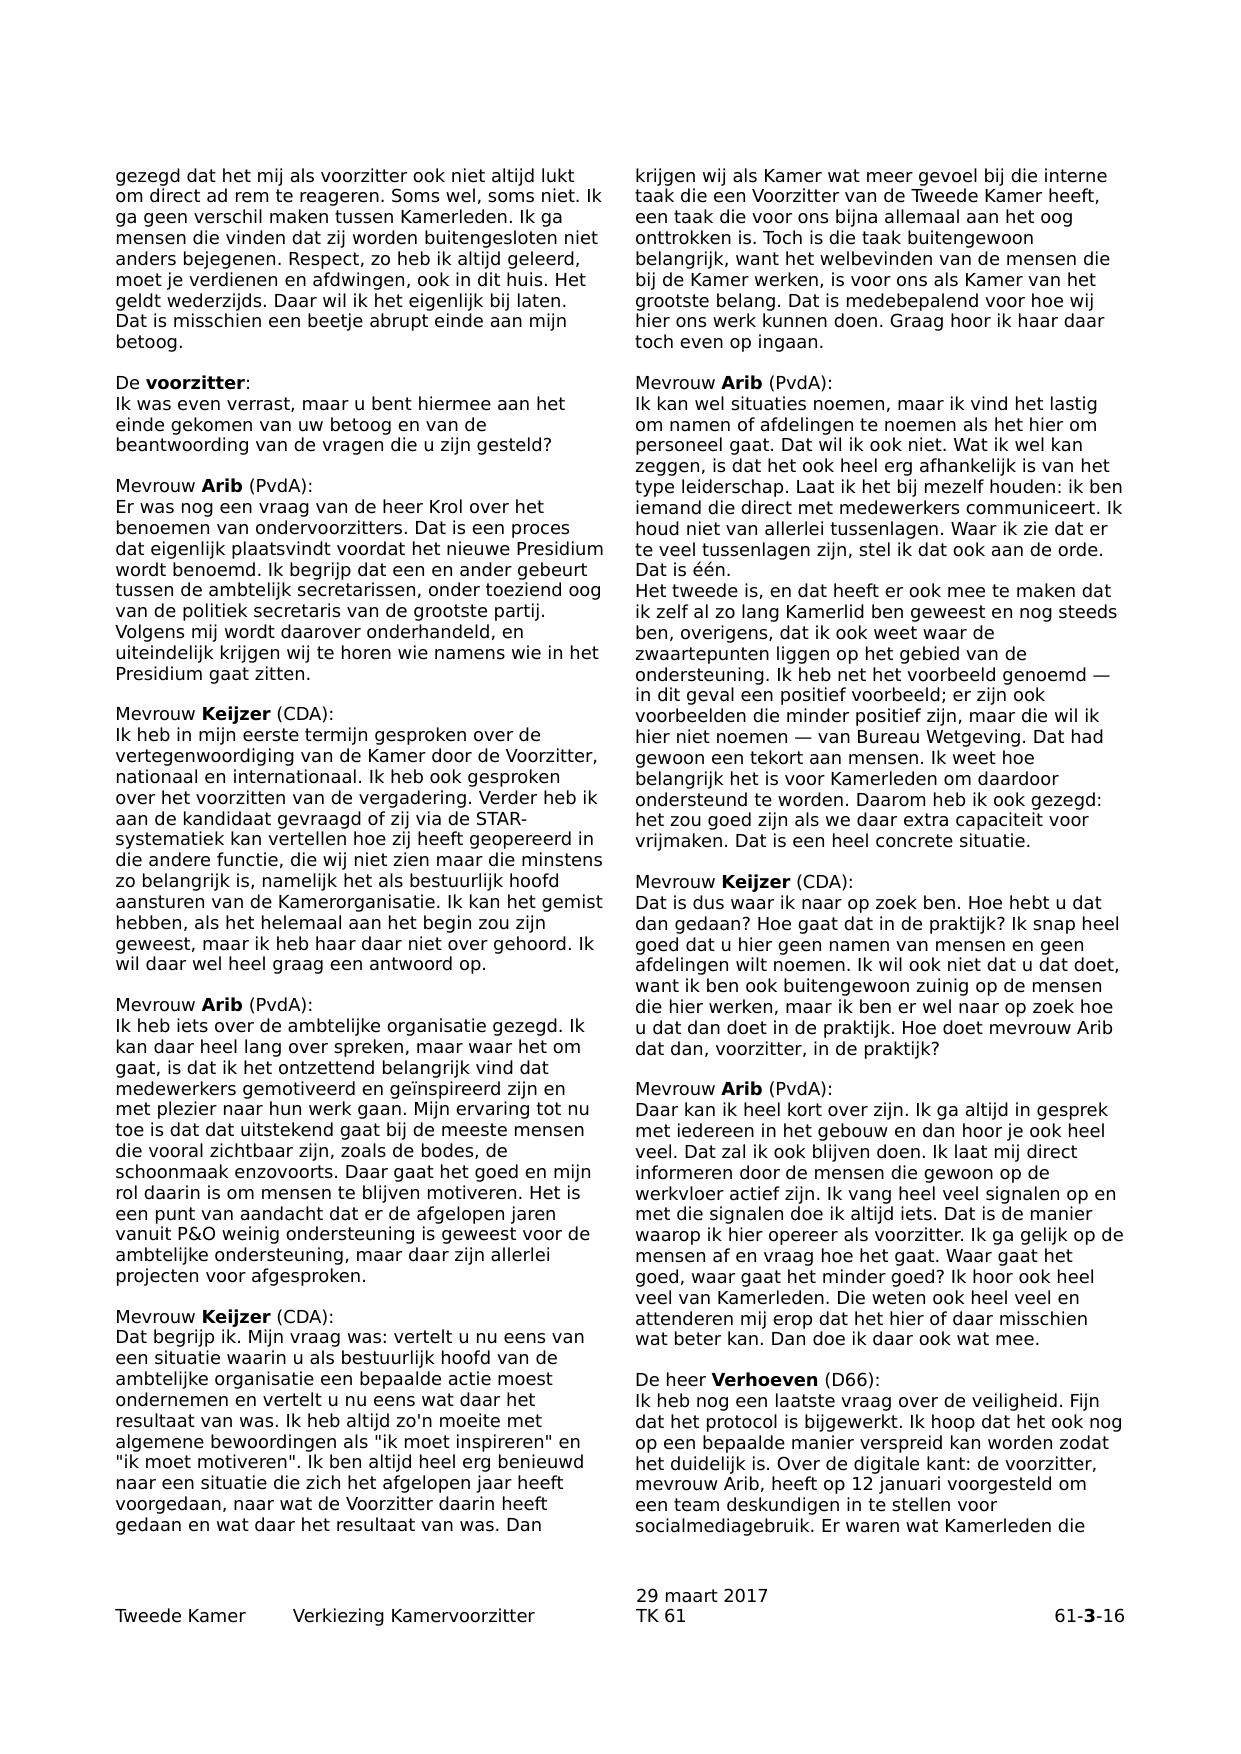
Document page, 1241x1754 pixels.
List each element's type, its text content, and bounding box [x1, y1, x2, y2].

text Het tweede is, en dat heeft er ook mee te maken dat ik zelf al zo lang Kamerlid ben geweest en nog steeds ben, overigens, dat ik ook weet waar de zwaartepunten liggen op het gebied van de ondersteuning. Ik heb net het voorbeeld genoemd — in dit geval een positief voorbeeld; er zijn ook voorbeelden die minder positief zijn, maar die wil ik hier niet noemen — van Bureau Wetgeving. Dat had gewoon een tekort aan mensen. Ik weet hoe belangrijk het is voor Kamerleden om daardoor ondersteund te worden. Daarom heb ik ook gezegd: het zou goed zijn als we daar extra capaciteit voor vrijmaken. Dat is een heel concrete situatie. [635, 581, 1125, 852]
text Er was nog een vraag van de heer Krol over het benoemen van ondervoorzitters. Dat is een proces dat eigenlijk plaatsvindt voordat het nieuwe Presidium wordt benoemd. Ik begrijp dat een en ander gebeurt tussen de ambtelijk secretarissen, onder toeziend oog van de politiek secretaris van de grootste partij. Volgens mij wordt daarover onderhandeld, en uiteindelijk krijgen wij te horen wie namens wie in het Presidium gaat zitten. [115, 497, 605, 684]
text De voorzitter: [115, 373, 605, 393]
text Dat begrijp ik. Mijn vraag was: vertelt u nu eens van een situatie waarin u als bestuurlijk hoofd van de ambtelijke organisatie een bepaalde actie moest ondernemen en vertelt u nu eens wat daar het resultaat van was. Ik heb altijd zo'n moeite met algemene bewoordingen als "ik moet inspireren" en "ik moet motiveren". Ik ben altijd heel erg benieuwd naar een situatie die zich het afgelopen jaar heeft voorgedaan, naar wat de Voorzitter daarin heeft gedaan en wat daar het resultaat van was. Dan [115, 1327, 605, 1536]
text Ik heb nog een laatste vraag over de veiligheid. Fijn dat het protocol is bijgewerkt. Ik hoop dat het ook nog op een bepaalde manier verspreid kan worden zodat het duidelijk is. Over de digitale kant: de voorzitter, mevrouw Arib, heeft op 12 januari voorgesteld om een team deskundigen in te stellen voor socialmediagebruik. Er waren wat Kamerleden die [635, 1391, 1125, 1537]
text Ik heb in mijn eerste termijn gesproken over de vertegenwoordiging van de Kamer door de Voorzitter, nationaal en internationaal. Ik heb ook gesproken over het voorzitten van de vergadering. Verder heb ik aan de kandidaat gevraagd of zij via de STAR-systematiek kan vertellen hoe zij heeft geopereerd in die andere functie, die wij niet zien maar die minstens zo belangrijk is, namelijk het als bestuurlijk hoofd aansturen van de Kamerorganisatie. Ik kan het gemist hebben, als het helemaal aan het begin zou zijn geweest, maar ik heb haar daar niet over gehoord. Ik wil daar wel heel graag een antwoord op. [115, 725, 605, 975]
text Mevrouw Arib (PvdA): [115, 476, 605, 497]
text Ik heb iets over de ambtelijke organisatie gezegd. Ik kan daar heel lang over spreken, maar waar het om gaat, is dat ik het ontzettend belangrijk vind dat medewerkers gemotiveerd en geïnspireerd zijn en met plezier naar hun werk gaan. Mijn ervaring tot nu toe is dat dat uitstekend gaat bij de meeste mensen die vooral zichtbaar zijn, zoals de bodes, de schoonmaak enzovoorts. Daar gaat het goed en mijn rol daarin is om mensen te blijven motiveren. Het is een punt van aandacht dat er de afgelopen jaren vanuit P&O weinig ondersteuning is geweest voor de ambtelijke ondersteuning, maar daar zijn allerlei projecten voor afgesproken. [115, 1016, 605, 1287]
text gezegd dat het mij als voorzitter ook niet altijd lukt om direct ad rem te reageren. Soms wel, soms niet. Ik ga geen verschil maken tussen Kamerleden. Ik ga mensen die vinden dat zij worden buitengesloten niet anders bejegenen. Respect, zo heb ik altijd geleerd, moet je verdienen en afdwingen, ook in dit huis. Het geldt wederzijds. Daar wil ik het eigenlijk bij laten. [115, 165, 605, 311]
text Mevrouw Keijzer (CDA): [115, 704, 605, 725]
text Daar kan ik heel kort over zijn. Ik ga altijd in gesprek met iedereen in het gebouw en dan hoor je ook heel veel. Dat zal ik ook blijven doen. Ik laat mij direct informeren door de mensen die gewoon op de werkvloer actief zijn. Ik vang heel veel signalen op en met die signalen doe ik altijd iets. Dat is de manier waarop ik hier opereer als voorzitter. Ik ga gelijk op de mensen af en vraag hoe het gaat. Waar gaat het goed, waar gaat het minder goed? Ik hoor ook heel veel van Kamerleden. Die weten ook heel veel en attenderen mij erop dat het hier of daar misschien wat beter kan. Dan doe ik daar ook wat mee. [635, 1100, 1125, 1350]
text Mevrouw Arib (PvdA): [635, 1079, 1125, 1100]
text Mevrouw Keijzer (CDA): [635, 872, 1125, 893]
text Mevrouw Arib (PvdA): [635, 373, 1125, 393]
text Mevrouw Keijzer (CDA): [115, 1307, 605, 1327]
text Ik was even verrast, maar u bent hiermee aan het einde gekomen van uw betoog en van de beantwoording van de vragen die u zijn gesteld? [115, 393, 605, 456]
text Dat is misschien een beetje abrupt einde aan mijn betoog. [115, 311, 605, 353]
text Mevrouw Arib (PvdA): [115, 995, 605, 1016]
text Ik kan wel situaties noemen, maar ik vind het lastig om namen of afdelingen te noemen als het hier om personeel gaat. Dat wil ik ook niet. Wat ik wel kan zeggen, is dat het ook heel erg afhankelijk is van het type leiderschap. Laat ik het bij mezelf houden: ik ben iemand die direct met medewerkers communiceert. Ik houd niet van allerlei tussenlagen. Waar ik zie dat er te veel tussenlagen zijn, stel ik dat ook aan de orde. Dat is één. [635, 393, 1125, 581]
text Dat is dus waar ik naar op zoek ben. Hoe hebt u dat dan gedaan? Hoe gaat dat in de praktijk? Ik snap heel goed dat u hier geen namen van mensen en geen afdelingen wilt noemen. Ik wil ook niet dat u dat doet, want ik ben ook buitengewoon zuinig op de mensen die hier werken, maar ik ben er wel naar op zoek hoe u dat dan doet in de praktijk. Hoe doet mevrouw Arib dat dan, voorzitter, in de praktijk? [635, 893, 1125, 1059]
text De heer Verhoeven (D66): [635, 1370, 1125, 1391]
text krijgen wij als Kamer wat meer gevoel bij die interne taak die een Voorzitter van de Tweede Kamer heeft, een taak die voor ons bijna allemaal aan het oog onttrokken is. Toch is die taak buitengewoon belangrijk, want het welbevinden van de mensen die bij de Kamer werken, is voor ons als Kamer van het grootste belang. Dat is medebepalend voor hoe wij hier ons werk kunnen doen. Graag hoor ik haar daar toch even op ingaan. [635, 165, 1125, 353]
